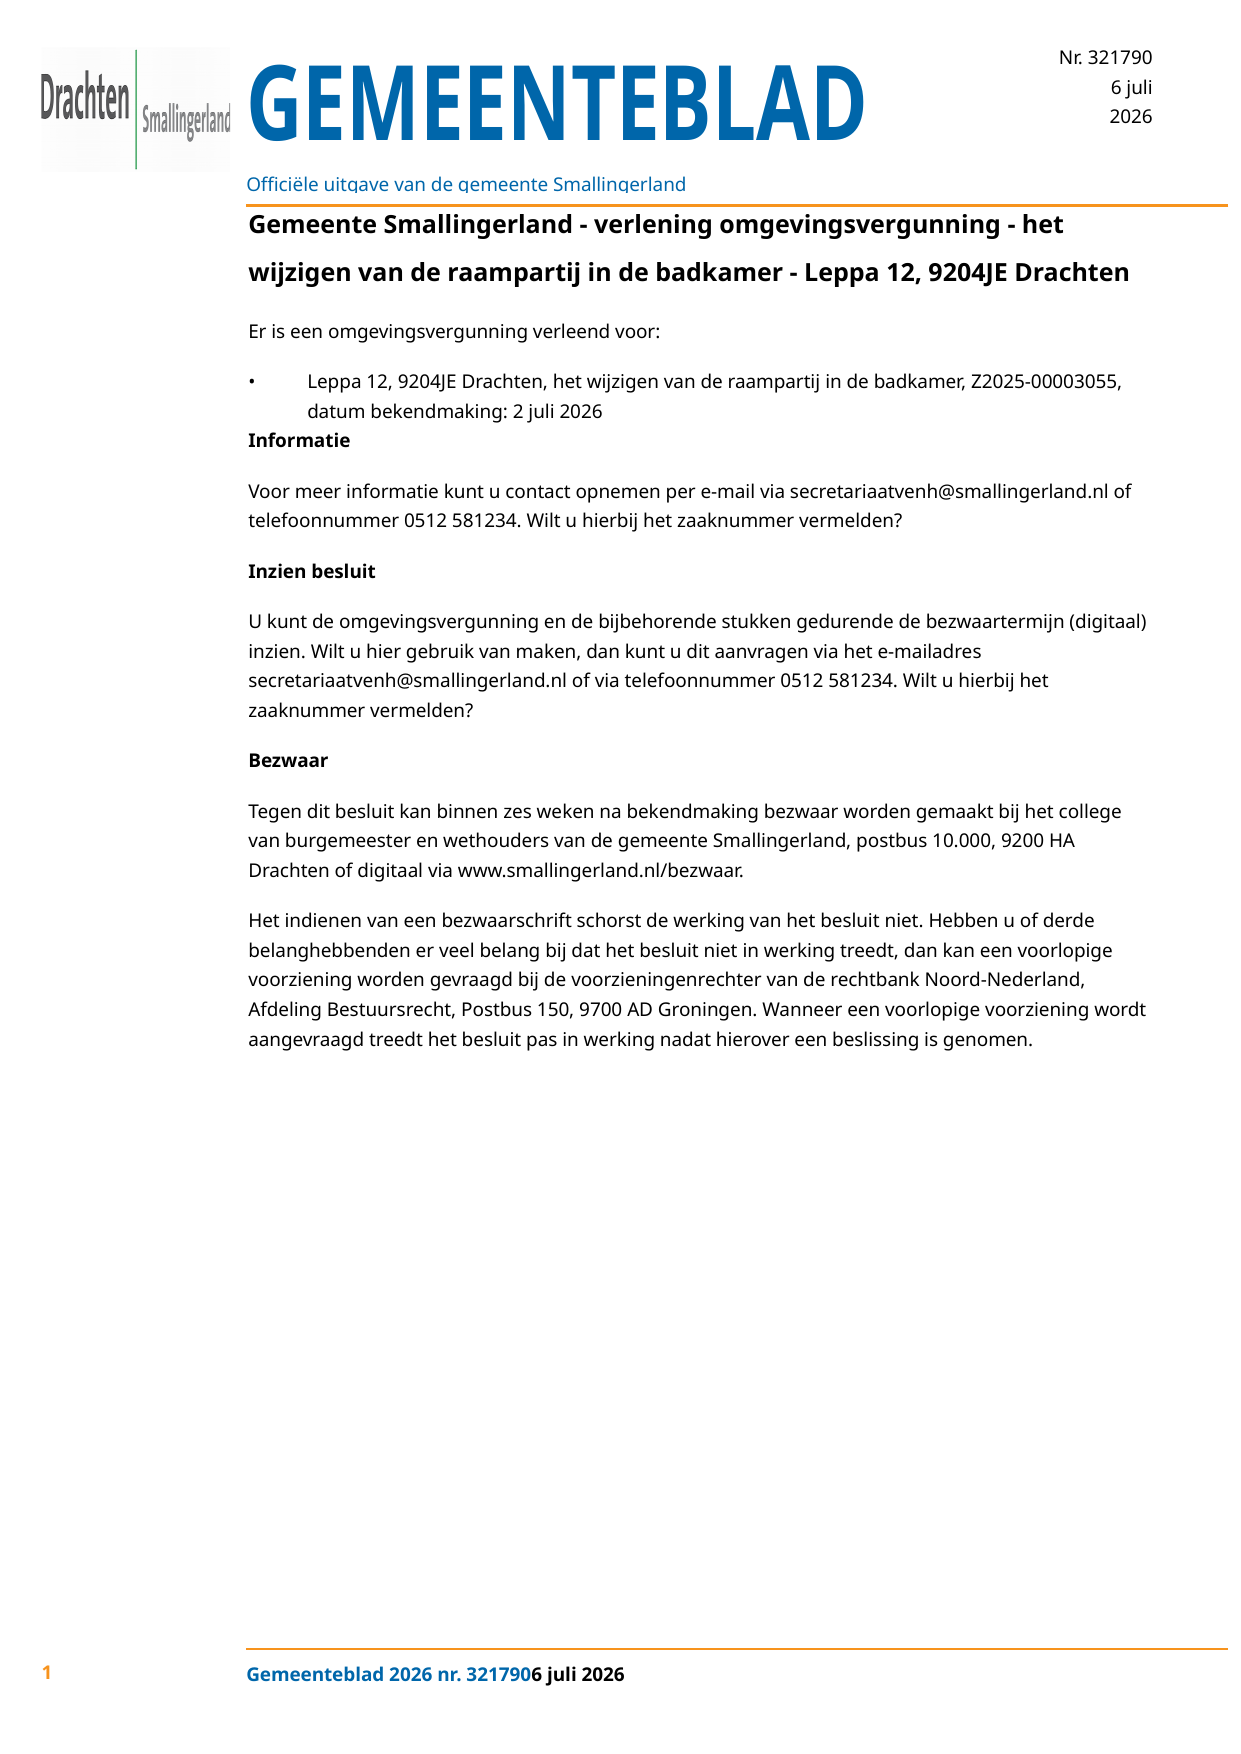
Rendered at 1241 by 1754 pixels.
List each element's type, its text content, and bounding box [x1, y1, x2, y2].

text U kunt de omgevingsvergunning en de bijbehorende stukken gedurende de bezwaartermijn (digitaal) inzien. Wilt u hier gebruik van maken, dan kunt u dit aanvragen via het e-mailadres secretariaatvenh@smallingerland.nl of via telefoonnummer 0512 581234. Wilt u hierbij het zaaknummer vermelden? [248, 608, 1152, 723]
text Tegen dit besluit kan binnen zes weken na bekendmaking bezwaar worden gemaakt bij het college van burgemeester en wethouders van de gemeente Smallingerland, postbus 10.000, 9200 HA Drachten of digitaal via www.smallingerland.nl/bezwaar. [248, 798, 1152, 883]
text Er is een omgevingsvergunning verleend voor: [248, 318, 1152, 344]
text Voor meer informatie kunt u contact opnemen per e-mail via secretariaatvenh@smallingerland.nl of telefoonnummer 0512 581234. Wilt u hierbij het zaaknummer vermelden? [248, 478, 1152, 533]
text Informatie [248, 427, 1152, 453]
picture [41, 47, 231, 172]
text Het indienen van een bezwaarschrift schorst de werking van het besluit niet. Hebben u of derde belanghebbenden er veel belang bij dat het besluit niet in werking treedt, dan kan een voorlopige voorziening worden gevraagd bij de voorzieningenrechter van de rechtbank Noord-Nederland, Afdeling Bestuursrecht, Postbus 150, 9700 AD Groningen. Wanneer een voorlopige voorziening wordt aangevraagd treedt het besluit pas in werking nadat hierover een beslissing is genomen. [248, 907, 1152, 1052]
text Gemeente Smallingerland - verlening omgevingsvergunning - het wijzigen van de raampartij in de badkamer - Leppa 12, 9204JE Drachten [248, 207, 1152, 288]
text Inzien besluit [248, 558, 1152, 584]
list Leppa 12, 9204JE Drachten, het wijzigen van de raampartij in de badkamer, Z2025-00003055, datum bekendmaking: 2 juli 2026 [248, 368, 1152, 424]
text Bezwaar [248, 747, 1152, 773]
